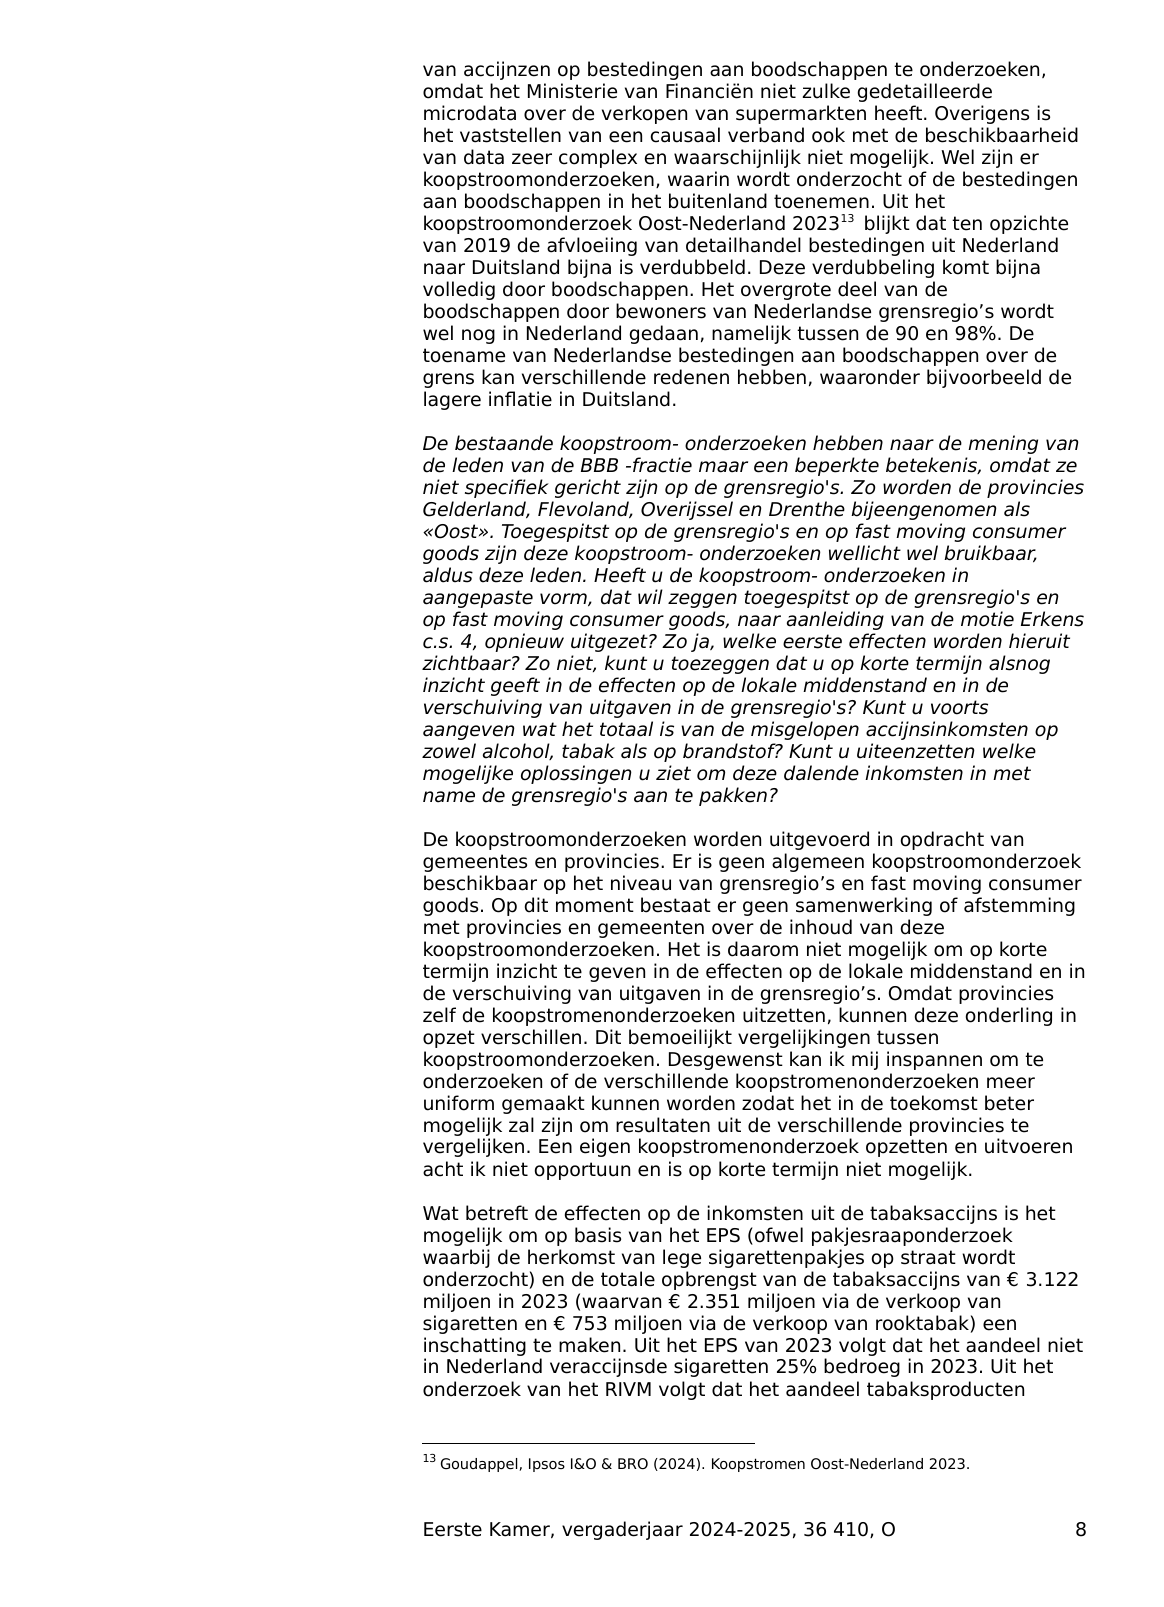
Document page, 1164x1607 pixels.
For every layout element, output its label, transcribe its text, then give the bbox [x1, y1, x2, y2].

text De koopstroomonderzoeken worden uitgevoerd in opdracht van gemeentes en provincies. Er is geen algemeen koopstroomonderzoek beschikbaar op het niveau van grensregio’s en fast moving consumer goods. Op dit moment bestaat er geen samenwerking of afstemming met provincies en gemeenten over de inhoud van deze koopstroomonderzoeken. Het is daarom niet mogelijk om op korte termijn inzicht te geven in de effecten op de lokale middenstand en in de verschuiving van uitgaven in de grensregio’s. Omdat provincies zelf de koopstromenonderzoeken uitzetten, kunnen deze onderling in opzet verschillen. Dit bemoeilijkt vergelijkingen tussen koopstroomonderzoeken. Desgewenst kan ik mij inspannen om te onderzoeken of de verschillende koopstromenonderzoeken meer uniform gemaakt kunnen worden zodat het in de toekomst beter mogelijk zal zijn om resultaten uit de verschillende provincies te vergelijken. Een eigen koopstromenonderzoek opzetten en uitvoeren acht ik niet opportuun en is op korte termijn niet mogelijk. [422, 829, 1087, 1180]
text van accijnzen op bestedingen aan boodschappen te onderzoeken, omdat het Ministerie van Financiën niet zulke gedetailleerde microdata over de verkopen van supermarkten heeft. Overigens is het vaststellen van een causaal verband ook met de beschikbaarheid van data zeer complex en waarschijnlijk niet mogelijk. Wel zijn er koopstroomonderzoeken, waarin wordt onderzocht of de bestedingen aan boodschappen in het buitenland toenemen. Uit het koopstroomonderzoek Oost-Nederland 2023 blijkt dat ten opzichte van 2019 de afvloeiing van detailhandel bestedingen uit Nederland naar Duitsland bijna is verdubbeld. Deze verdubbeling komt bijna volledig door boodschappen. Het overgrote deel van de boodschappen door bewoners van Nederlandse grensregio’s wordt wel nog in Nederland gedaan, namelijk tussen de 90 en 98%. De toename van Nederlandse bestedingen aan boodschappen over de grens kan verschillende redenen hebben, waaronder bijvoorbeeld de lagere inflatie in Duitsland. [422, 59, 1087, 411]
text Wat betreft de effecten op de inkomsten uit de tabaksaccijns is het mogelijk om op basis van het EPS (ofwel pakjesraaponderzoek waarbij de herkomst van lege sigarettenpakjes op straat wordt onderzocht) en de totale opbrengst van de tabaksaccijns van € 3.122 miljoen in 2023 (waarvan € 2.351 miljoen via de verkoop van sigaretten en € 753 miljoen via de verkoop van rooktabak) een inschatting te maken. Uit het EPS van 2023 volgt dat het aandeel niet in Nederland veraccijnsde sigaretten 25% bedroeg in 2023. Uit het onderzoek van het RIVM volgt dat het aandeel tabaksproducten [422, 1203, 1087, 1400]
text De bestaande koopstroom- onderzoeken hebben naar de mening van de leden van de BBB -fractie maar een beperkte betekenis, omdat ze niet specifiek gericht zijn op de grensregio's. Zo worden de provincies Gelderland, Flevoland, Overijssel en Drenthe bijeengenomen als «Oost». Toegespitst op de grensregio's en op fast moving consumer goods zijn deze koopstroom- onderzoeken wellicht wel bruikbaar, aldus deze leden. Heeft u de koopstroom- onderzoeken in aangepaste vorm, dat wil zeggen toegespitst op de grensregio's en op fast moving consumer goods, naar aanleiding van de motie Erkens c.s. 4, opnieuw uitgezet? Zo ja, welke eerste effecten worden hieruit zichtbaar? Zo niet, kunt u toezeggen dat u op korte termijn alsnog inzicht geeft in de effecten op de lokale middenstand en in de verschuiving van uitgaven in de grensregio's? Kunt u voorts aangeven wat het totaal is van de misgelopen accijnsinkomsten op zowel alcohol, tabak als op brandstof? Kunt u uiteenzetten welke mogelijke oplossingen u ziet om deze dalende inkomsten in met name de grensregio's aan te pakken? [422, 433, 1087, 807]
text Goudappel, Ipsos I&O & BRO (2024). Koopstromen Oost-Nederland 2023. [422, 1452, 1087, 1474]
